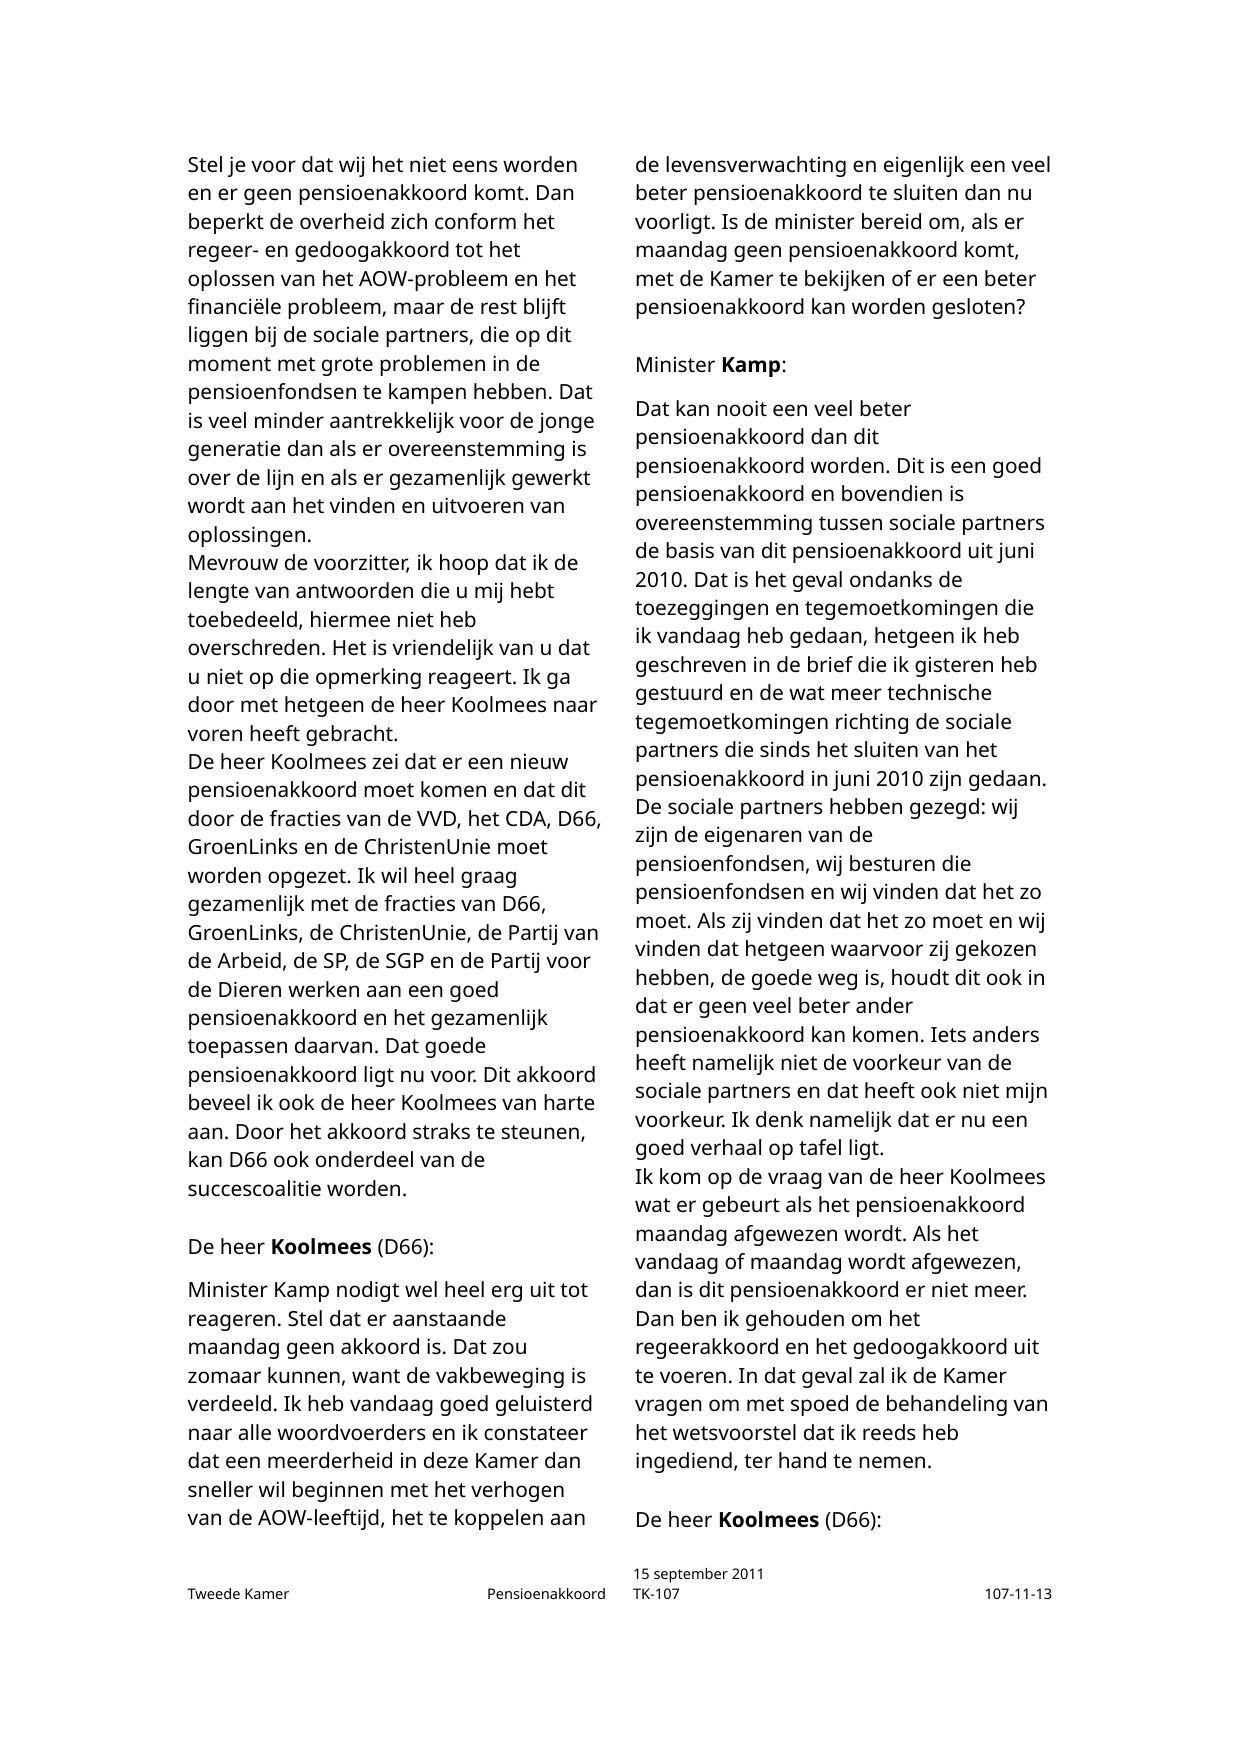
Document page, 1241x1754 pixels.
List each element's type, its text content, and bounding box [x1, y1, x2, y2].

text De heer Koolmees (D66): [635, 1505, 1053, 1533]
text Dat kan nooit een veel beter pensioenakkoord dan dit pensioenakkoord worden. Dit is een goed pensioenakkoord en bovendien is overeenstemming tussen sociale partners de basis van dit pensioenakkoord uit juni 2010. Dat is het geval ondanks de toezeggingen en tegemoetkomingen die ik vandaag heb gedaan, hetgeen ik heb geschreven in de brief die ik gisteren heb gestuurd en de wat meer technische tegemoetkomingen richting de sociale partners die sinds het sluiten van het pensioenakkoord in juni 2010 zijn gedaan. De sociale partners hebben gezegd: wij zijn de eigenaren van de pensioenfondsen, wij besturen die pensioenfondsen en wij vinden dat het zo moet. Als zij vinden dat het zo moet en wij vinden dat hetgeen waarvoor zij gekozen hebben, de goede weg is, houdt dit ook in dat er geen veel beter ander pensioenakkoord kan komen. Iets anders heeft namelijk niet de voorkeur van de sociale partners en dat heeft ook niet mijn voorkeur. Ik denk namelijk dat er nu een goed verhaal op tafel ligt. [635, 394, 1053, 1162]
text Minister Kamp: [635, 351, 1053, 379]
text De heer Koolmees zei dat er een nieuw pensioenakkoord moet komen en dat dit door de fracties van de VVD, het CDA, D66, GroenLinks en de ChristenUnie moet worden opgezet. Ik wil heel graag gezamenlijk met de fracties van D66, GroenLinks, de ChristenUnie, de Partij van de Arbeid, de SP, de SGP en de Partij voor de Dieren werken aan een goed pensioenakkoord en het gezamenlijk toepassen daarvan. Dat goede pensioenakkoord ligt nu voor. Dit akkoord beveel ik ook de heer Koolmees van harte aan. Door het akkoord straks te steunen, kan D66 ook onderdeel van de succescoalitie worden. [187, 747, 605, 1202]
text Stel je voor dat wij het niet eens worden en er geen pensioenakkoord komt. Dan beperkt de overheid zich conform het regeer- en gedoogakkoord tot het oplossen van het AOW-probleem en het financiële probleem, maar de rest blijft liggen bij de sociale partners, die op dit moment met grote problemen in de pensioenfondsen te kampen hebben. Dat is veel minder aantrekkelijk voor de jonge generatie dan als er overeenstemming is over de lijn en als er gezamenlijk gewerkt wordt aan het vinden en uitvoeren van oplossingen. [187, 150, 605, 548]
text Minister Kamp nodigt wel heel erg uit tot reageren. Stel dat er aanstaande maandag geen akkoord is. Dat zou zomaar kunnen, want de vakbeweging is verdeeld. Ik heb vandaag goed geluisterd naar alle woordvoerders en ik constateer dat een meerderheid in deze Kamer dan sneller wil beginnen met het verhogen van de AOW-leeftijd, het te koppelen aan [187, 1276, 605, 1532]
text de levensverwachting en eigenlijk een veel beter pensioenakkoord te sluiten dan nu voorligt. Is de minister bereid om, als er maandag geen pensioenakkoord komt, met de Kamer te bekijken of er een beter pensioenakkoord kan worden gesloten? [635, 150, 1053, 321]
text Ik kom op de vraag van de heer Koolmees wat er gebeurt als het pensioenakkoord maandag afgewezen wordt. Als het vandaag of maandag wordt afgewezen, dan is dit pensioenakkoord er niet meer. Dan ben ik gehouden om het regeerakkoord en het gedoogakkoord uit te voeren. In dat geval zal ik de Kamer vragen om met spoed de behandeling van het wetsvoorstel dat ik reeds heb ingediend, ter hand te nemen. [635, 1162, 1053, 1475]
text De heer Koolmees (D66): [187, 1232, 605, 1261]
text Mevrouw de voorzitter, ik hoop dat ik de lengte van antwoorden die u mij hebt toebedeeld, hiermee niet heb overschreden. Het is vriendelijk van u dat u niet op die opmerking reageert. Ik ga door met hetgeen de heer Koolmees naar voren heeft gebracht. [187, 548, 605, 747]
